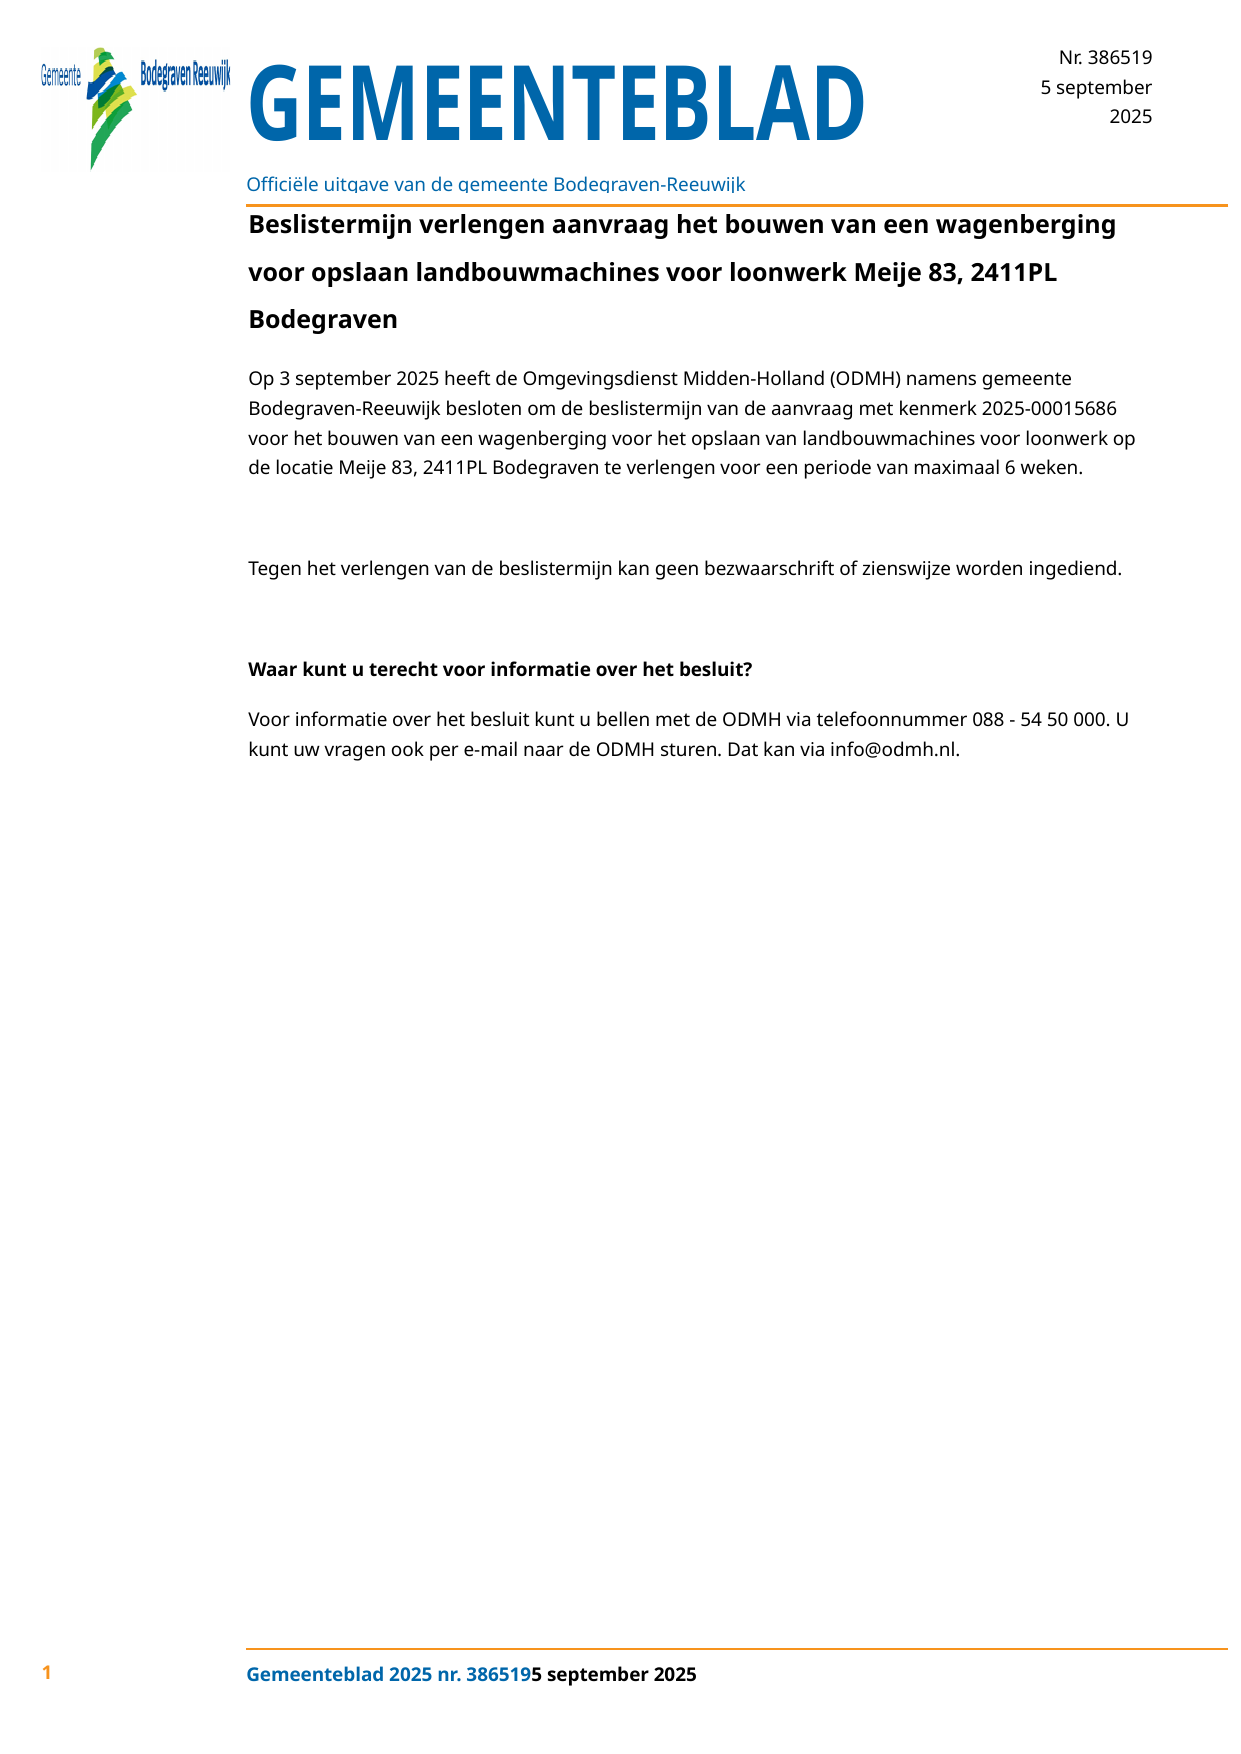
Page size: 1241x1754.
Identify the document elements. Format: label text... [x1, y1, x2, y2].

text Op 3 september 2025 heeft de Omgevingsdienst Midden-Holland (ODMH) namens gemeente Bodegraven-Reeuwijk besloten om de beslistermijn van de aanvraag met kenmerk 2025-00015686 voor het bouwen van een wagenberging voor het opslaan van landbouwmachines voor loonwerk op de locatie Meije 83, 2411PL Bodegraven te verlengen voor een periode van maximaal 6 weken. [248, 366, 1152, 480]
text Waar kunt u terecht voor informatie over het besluit? [248, 656, 1152, 682]
text Voor informatie over het besluit kunt u bellen met de ODMH via telefoonnummer 088 - 54 50 000. U kunt uw vragen ook per e-mail naar de ODMH sturen. Dat kan via info@odmh.nl. [248, 706, 1152, 762]
picture [41, 47, 231, 172]
text Tegen het verlengen van de beslistermijn kan geen bezwaarschrift of zienswijze worden ingediend. [248, 555, 1152, 581]
text Beslistermijn verlengen aanvraag het bouwen van een wagenberging voor opslaan landbouwmachines voor loonwerk Meije 83, 2411PL Bodegraven [248, 207, 1152, 336]
